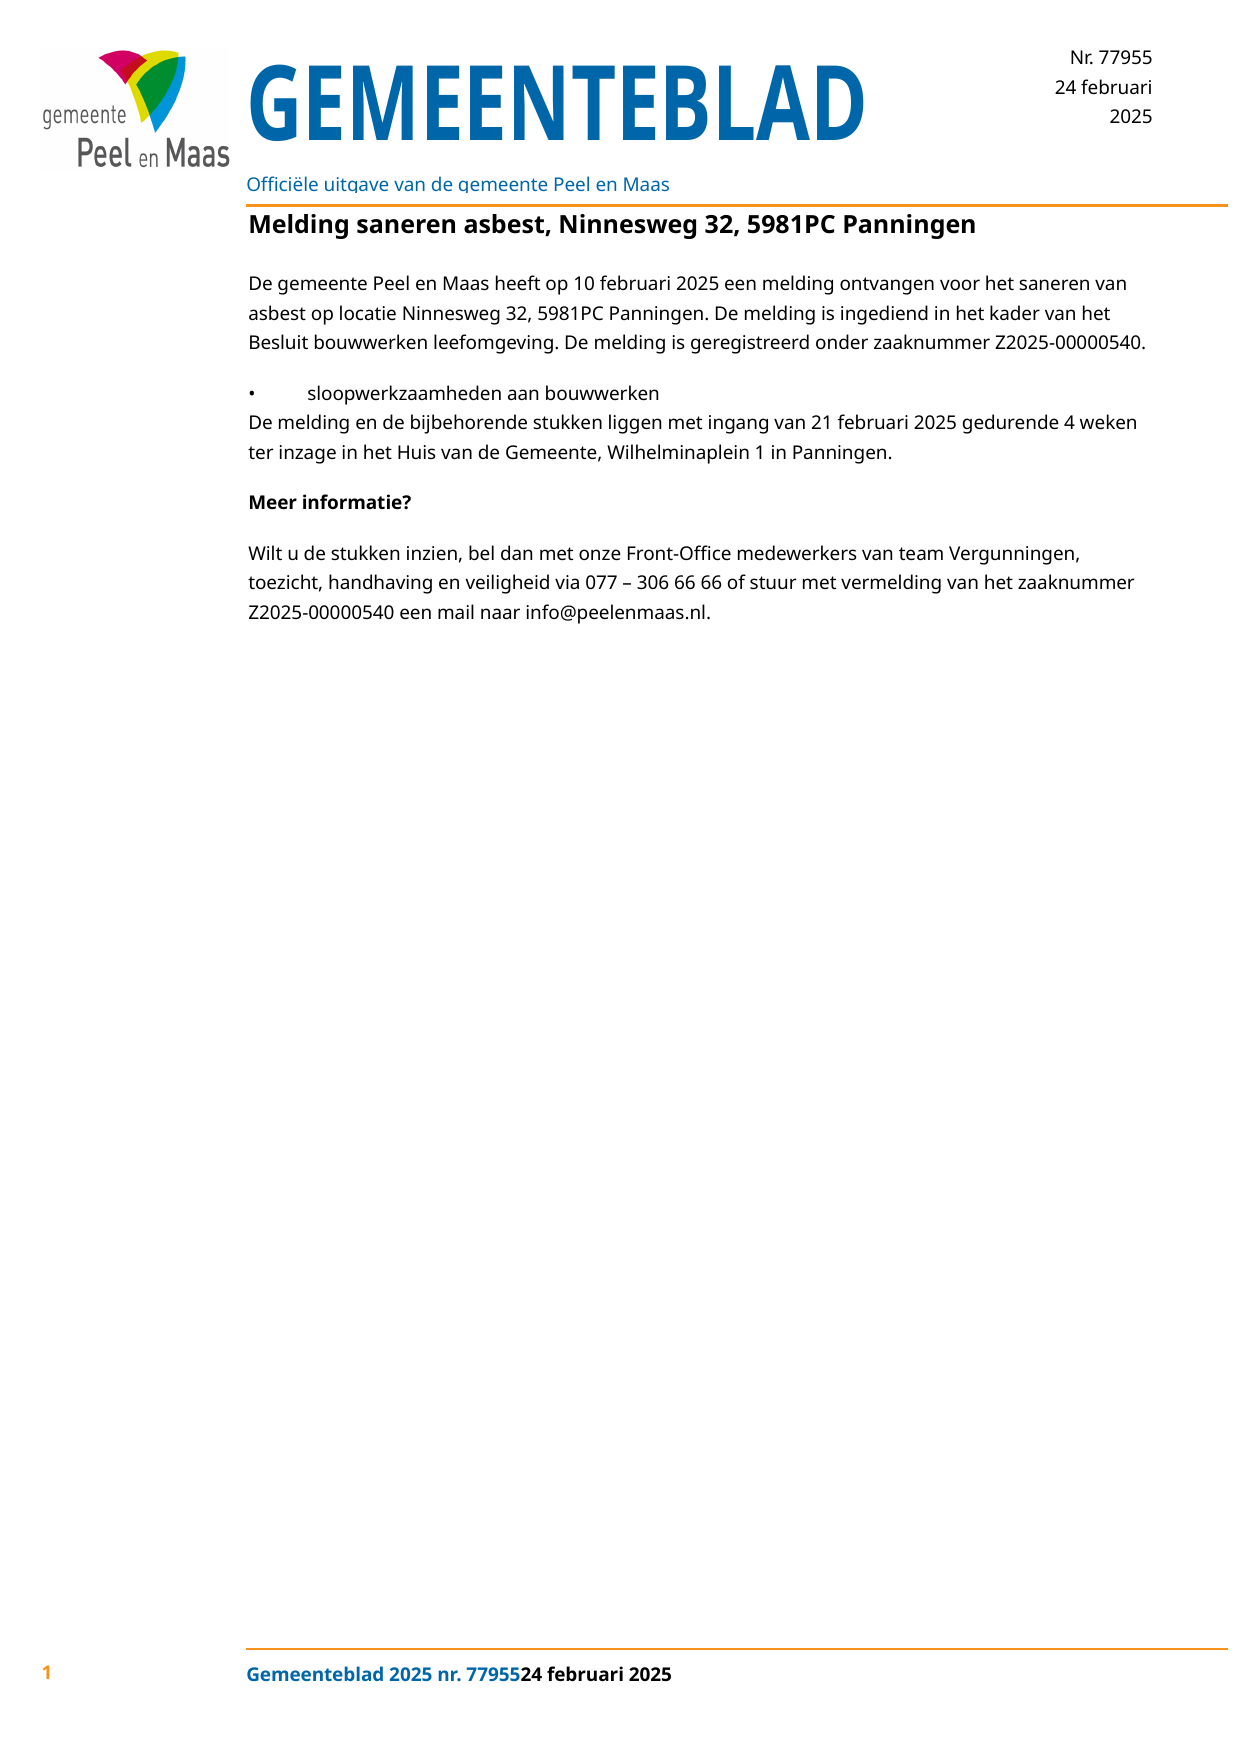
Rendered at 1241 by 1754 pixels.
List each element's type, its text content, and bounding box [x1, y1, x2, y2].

text Meer informatie? [248, 489, 1152, 515]
text De melding en de bijbehorende stukken liggen met ingang van 21 februari 2025 gedurende 4 weken ter inzage in het Huis van de Gemeente, Wilhelminaplein 1 in Panningen. [248, 409, 1152, 465]
text Melding saneren asbest, Ninnesweg 32, 5981PC Panningen [248, 207, 1152, 241]
picture [41, 47, 231, 172]
text Wilt u de stukken inzien, bel dan met onze Front-Office medewerkers van team Vergunningen, toezicht, handhaving en veiligheid via 077 – 306 66 66 of stuur met vermelding van het zaaknummer Z2025-00000540 een mail naar info@peelenmaas.nl. [248, 540, 1152, 625]
list sloopwerkzaamheden aan bouwwerken [248, 380, 1152, 406]
text De gemeente Peel en Maas heeft op 10 februari 2025 een melding ontvangen voor het saneren van asbest op locatie Ninnesweg 32, 5981PC Panningen. De melding is ingediend in het kader van het Besluit bouwwerken leefomgeving. De melding is geregistreerd onder zaaknummer Z2025-00000540. [248, 270, 1152, 355]
